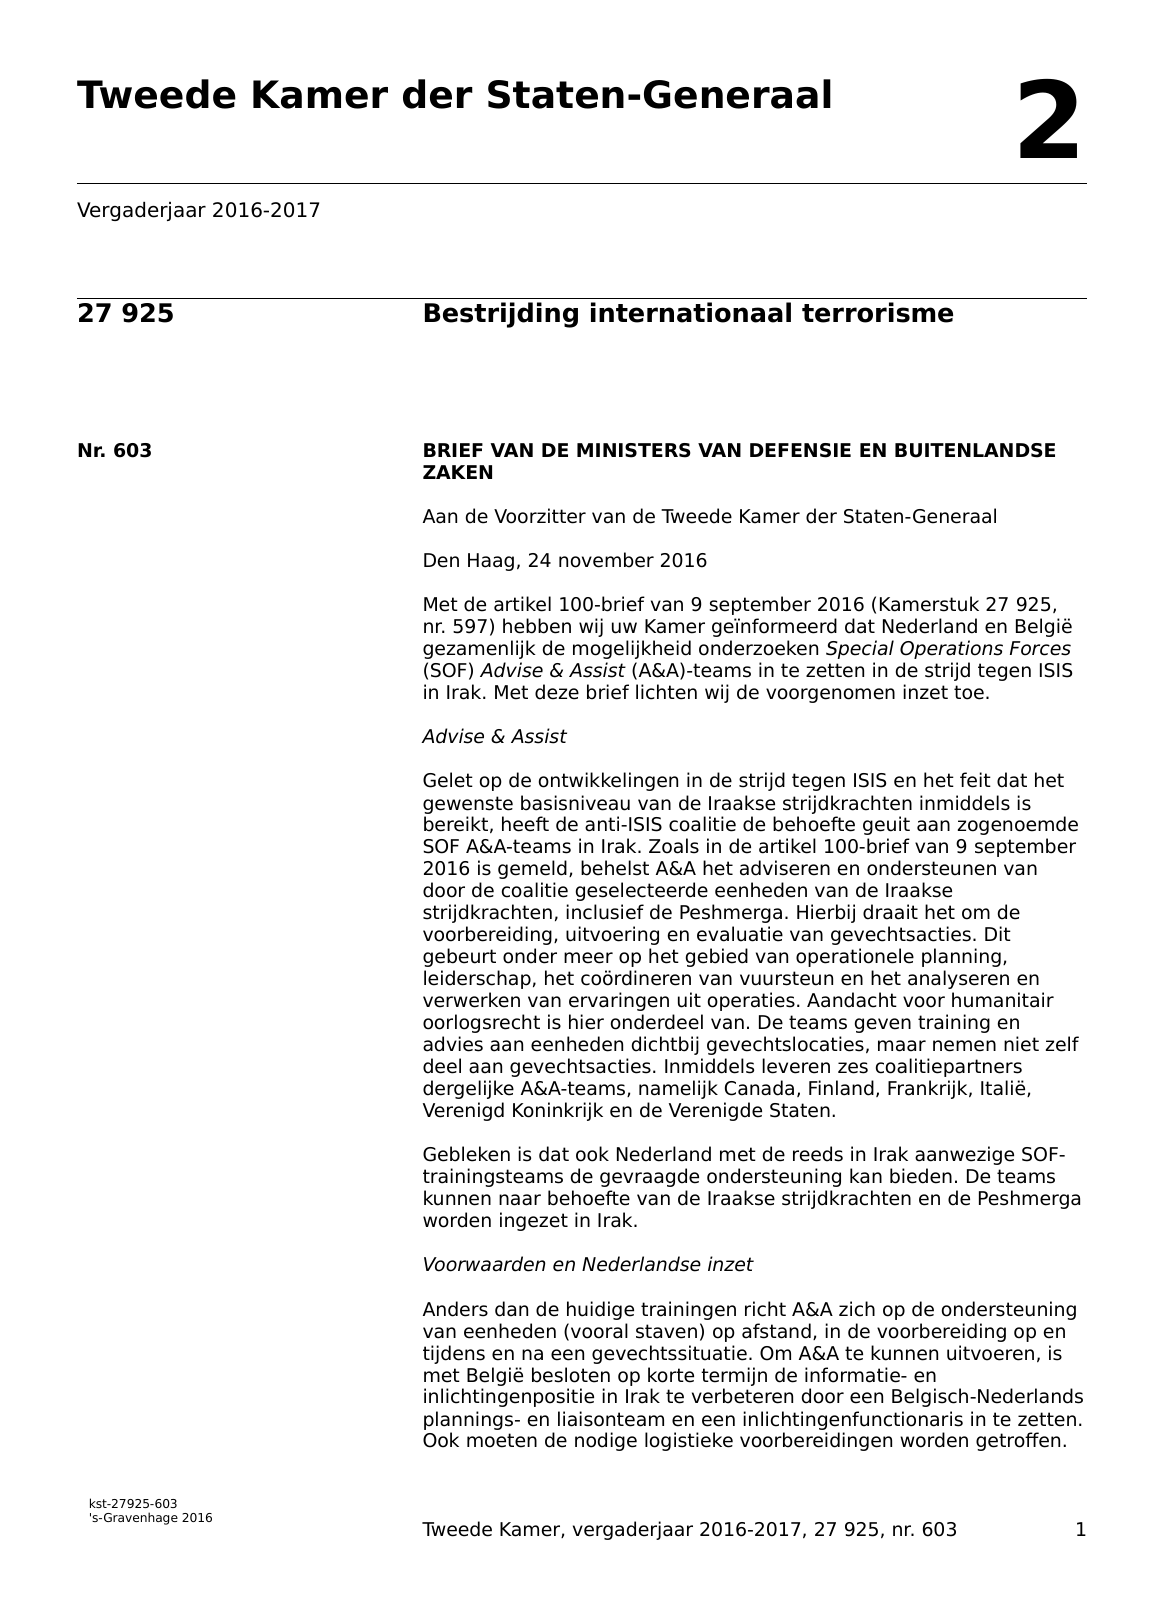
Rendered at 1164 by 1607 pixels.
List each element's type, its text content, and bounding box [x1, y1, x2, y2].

text kst-27925-603 [88, 1497, 323, 1511]
text Aan de Voorzitter van de Tweede Kamer der Staten-Generaal [422, 506, 1087, 528]
text Gelet op de ontwikkelingen in de strijd tegen ISIS en het feit dat het gewenste basisniveau van de Iraakse strijdkrachten inmiddels is bereikt, heeft de anti-ISIS coalitie de behoefte geuit aan zogenoemde SOF A&A-teams in Irak. Zoals in de artikel 100-brief van 9 september 2016 is gemeld, behelst A&A het adviseren en ondersteunen van door de coalitie geselecteerde eenheden van de Iraakse strijdkrachten, inclusief de Peshmerga. Hierbij draait het om de voorbereiding, uitvoering en evaluatie van gevechtsacties. Dit gebeurt onder meer op het gebied van operationele planning, leiderschap, het coördineren van vuursteun en het analyseren en verwerken van ervaringen uit operaties. Aandacht voor humanitair oorlogsrecht is hier onderdeel van. De teams geven training en advies aan eenheden dichtbij gevechtslocaties, maar nemen niet zelf deel aan gevechtsacties. Inmiddels leveren zes coalitiepartners dergelijke A&A-teams, namelijk Canada, Finland, Frankrijk, Italië, Verenigd Koninkrijk en de Verenigde Staten. [422, 770, 1087, 1122]
text Anders dan de huidige trainingen richt A&A zich op de ondersteuning van eenheden (vooral staven) op afstand, in de voorbereiding op en tijdens en na een gevechtssituatie. Om A&A te kunnen uitvoeren, is met België besloten op korte termijn de informatie- en inlichtingenpositie in Irak te verbeteren door een Belgisch-Nederlands plannings- en liaisonteam en een inlichtingenfunctionaris in te zetten. Ook moeten de nodige logistieke voorbereidingen worden getroffen. [422, 1298, 1087, 1452]
text Met de artikel 100-brief van 9 september 2016 (Kamerstuk 27 925, nr. 597) hebben wij uw Kamer geïnformeerd dat Nederland en België gezamenlijk de mogelijkheid onderzoeken Special Operations Forces (SOF) Advise & Assist (A&A)-teams in te zetten in de strijd tegen ISIS in Irak. Met deze brief lichten wij de voorgenomen inzet toe. [422, 594, 1087, 704]
table_header 2 [886, 59, 1087, 183]
text Gebleken is dat ook Nederland met de reeds in Irak aanwezige SOF-trainingsteams de gevraagde ondersteuning kan bieden. De teams kunnen naar behoefte van de Iraakse strijdkrachten en de Peshmerga worden ingezet in Irak. [422, 1144, 1087, 1232]
table_header Tweede Kamer der Staten-Generaal [77, 59, 886, 183]
subtitle Advise & Assist [422, 726, 1087, 748]
text 's-Gravenhage 2016 [88, 1511, 323, 1525]
table_cell Vergaderjaar 2016-2017 [77, 184, 1087, 298]
subtitle 27 925 Bestrijding internationaal terrorisme [77, 299, 1087, 329]
text Den Haag, 24 november 2016 [422, 550, 1087, 572]
subtitle Voorwaarden en Nederlandse inzet [422, 1254, 1087, 1276]
subtitle Nr. 603 BRIEF VAN DE MINISTERS VAN DEFENSIE EN BUITENLANDSE ZAKEN [77, 440, 1087, 484]
